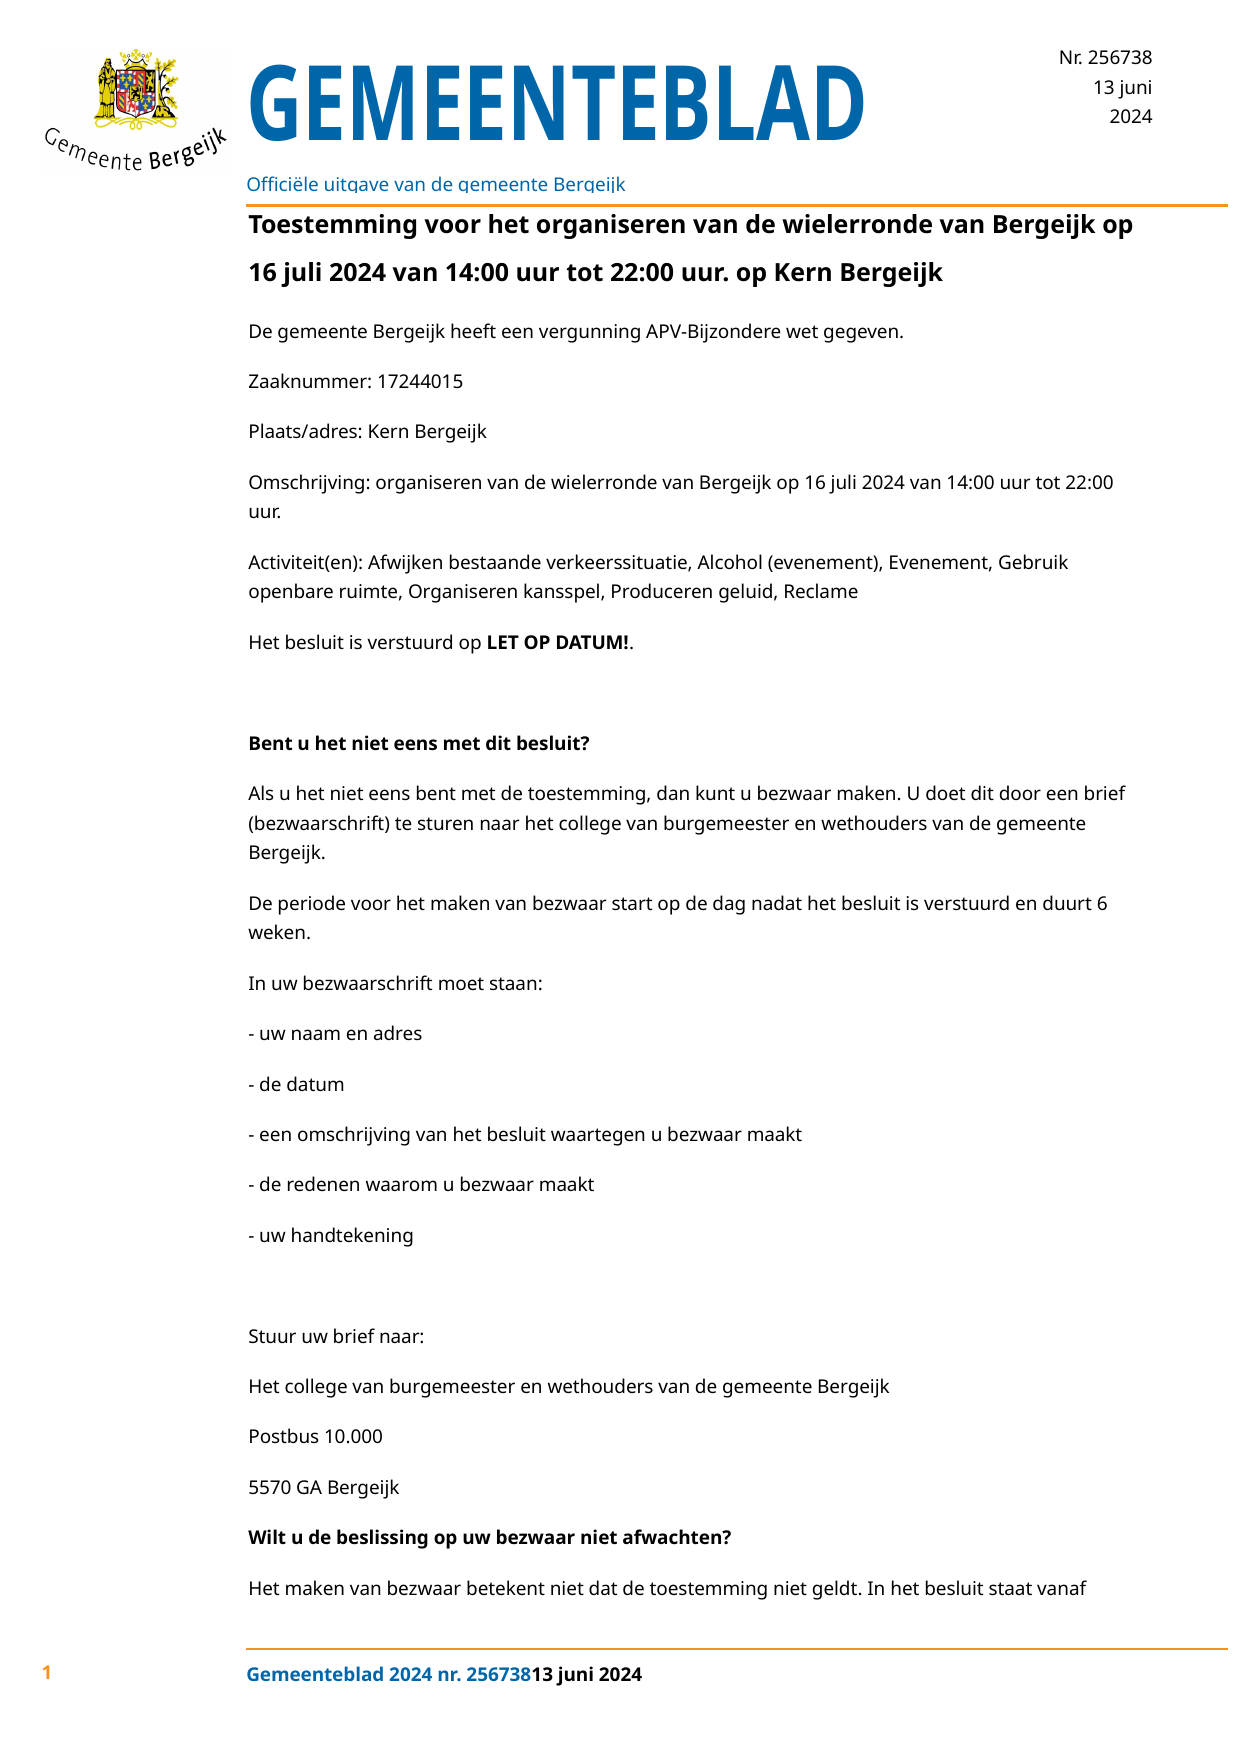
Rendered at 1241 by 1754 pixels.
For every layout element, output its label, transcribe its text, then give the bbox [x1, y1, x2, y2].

text 5570 GA Bergeijk [248, 1474, 1152, 1500]
text Als u het niet eens bent met de toestemming, dan kunt u bezwaar maken. U doet dit door een brief (bezwaarschrift) te sturen naar het college van burgemeester en wethouders van de gemeente Bergeijk. [248, 780, 1152, 865]
text Het college van burgemeester en wethouders van de gemeente Bergeijk [248, 1373, 1152, 1399]
text - uw naam en adres [248, 1020, 1152, 1046]
text - de datum [248, 1071, 1152, 1097]
text Stuur uw brief naar: [248, 1323, 1152, 1349]
text - uw handtekening [248, 1222, 1152, 1248]
text Het maken van bezwaar betekent niet dat de toestemming niet geldt. In het besluit staat vanaf [248, 1575, 1152, 1601]
text Zaaknummer: 17244015 [248, 368, 1152, 394]
text Plaats/adres: Kern Bergeijk [248, 419, 1152, 444]
picture [41, 47, 231, 172]
text De gemeente Bergeijk heeft een vergunning APV-Bijzondere wet gegeven. [248, 318, 1152, 344]
text Wilt u de beslissing op uw bezwaar niet afwachten? [248, 1524, 1152, 1550]
text Het besluit is verstuurd op LET OP DATUM!. [248, 629, 1152, 655]
text - de redenen waarom u bezwaar maakt [248, 1172, 1152, 1197]
text In uw bezwaarschrift moet staan: [248, 970, 1152, 996]
text Bent u het niet eens met dit besluit? [248, 730, 1152, 756]
text - een omschrijving van het besluit waartegen u bezwaar maakt [248, 1121, 1152, 1147]
text Postbus 10.000 [248, 1424, 1152, 1449]
text De periode voor het maken van bezwaar start op de dag nadat het besluit is verstuurd en duurt 6 weken. [248, 890, 1152, 945]
text Toestemming voor het organiseren van de wielerronde van Bergeijk op 16 juli 2024 van 14:00 uur tot 22:00 uur. op Kern Bergeijk [248, 207, 1152, 288]
text Activiteit(en): Afwijken bestaande verkeerssituatie, Alcohol (evenement), Evenement, Gebruik openbare ruimte, Organiseren kansspel, Produceren geluid, Reclame [248, 549, 1152, 604]
text Omschrijving: organiseren van de wielerronde van Bergeijk op 16 juli 2024 van 14:00 uur tot 22:00 uur. [248, 469, 1152, 524]
